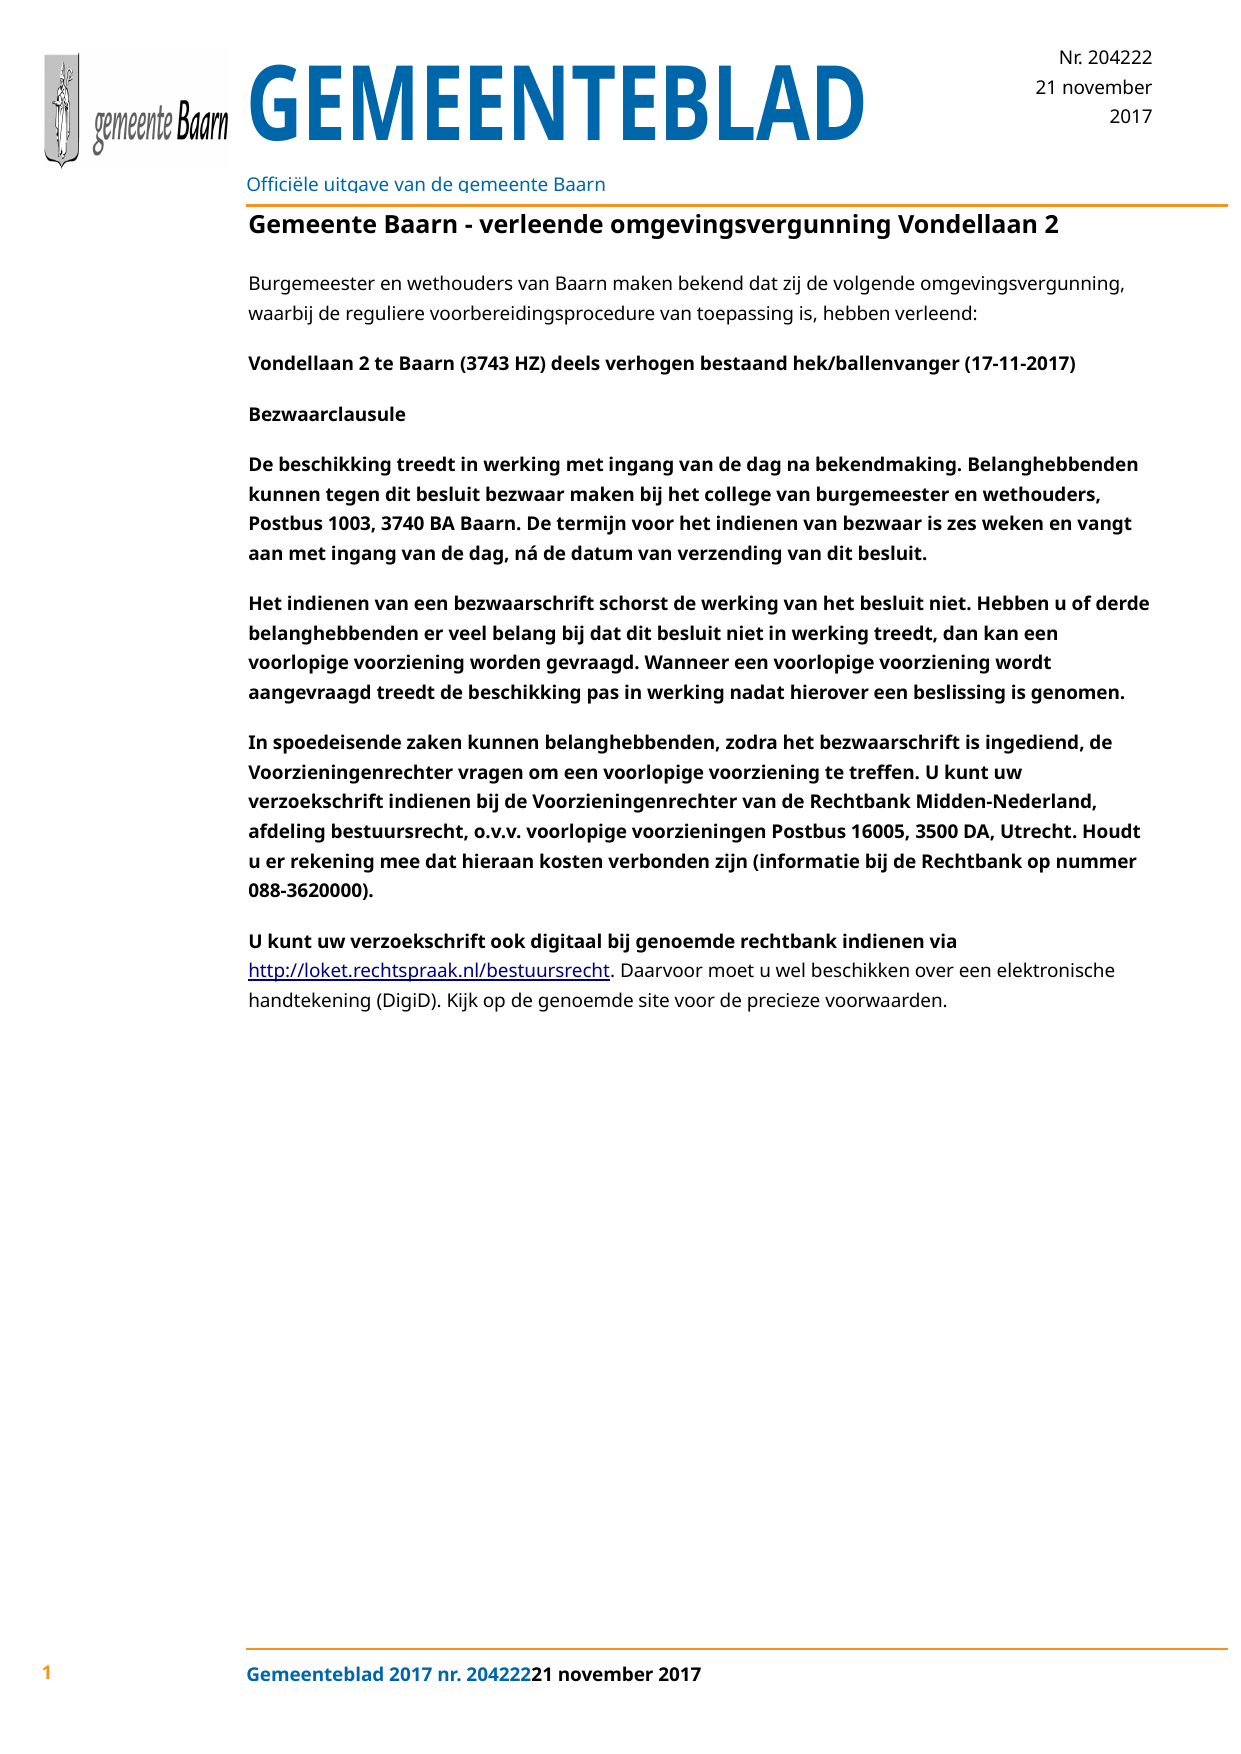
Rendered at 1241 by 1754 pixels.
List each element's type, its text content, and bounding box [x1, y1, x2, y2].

text Vondellaan 2 te Baarn (3743 HZ) deels verhogen bestaand hek/ballenvanger (17-11-2017) [248, 350, 1152, 376]
text Burgemeester en wethouders van Baarn maken bekend dat zij de volgende omgevingsvergunning, waarbij de reguliere voorbereidingsprocedure van toepassing is, hebben verleend: [248, 270, 1152, 326]
text De beschikking treedt in werking met ingang van de dag na bekendmaking. Belanghebbenden kunnen tegen dit besluit bezwaar maken bij het college van burgemeester en wethouders, Postbus 1003, 3740 BA Baarn. De termijn voor het indienen van bezwaar is zes weken en vangt aan met ingang van de dag, ná de datum van verzending van dit besluit. [248, 451, 1152, 566]
text Het indienen van een bezwaarschrift schorst de werking van het besluit niet. Hebben u of derde belanghebbenden er veel belang bij dat dit besluit niet in werking treedt, dan kan een voorlopige voorziening worden gevraagd. Wanneer een voorlopige voorziening wordt aangevraagd treedt de beschikking pas in werking nadat hierover een beslissing is genomen. [248, 590, 1152, 705]
text U kunt uw verzoekschrift ook digitaal bij genoemde rechtbank indienen via http://loket.rechtspraak.nl/bestuursrecht. Daarvoor moet u wel beschikken over een elektronische handtekening (DigiD). Kijk op de genoemde site voor de precieze voorwaarden. [248, 928, 1152, 1013]
text Gemeente Baarn - verleende omgevingsvergunning Vondellaan 2 [248, 207, 1152, 241]
picture [41, 47, 231, 172]
text In spoedeisende zaken kunnen belanghebbenden, zodra het bezwaarschrift is ingediend, de Voorzieningenrechter vragen om een voorlopige voorziening te treffen. U kunt uw verzoekschrift indienen bij de Voorzieningenrechter van de Rechtbank Midden-Nederland, afdeling bestuursrecht, o.v.v. voorlopige voorzieningen Postbus 16005, 3500 DA, Utrecht. Houdt u er rekening mee dat hieraan kosten verbonden zijn (informatie bij de Rechtbank op nummer 088-3620000). [248, 729, 1152, 903]
text Bezwaarclausule [248, 401, 1152, 426]
